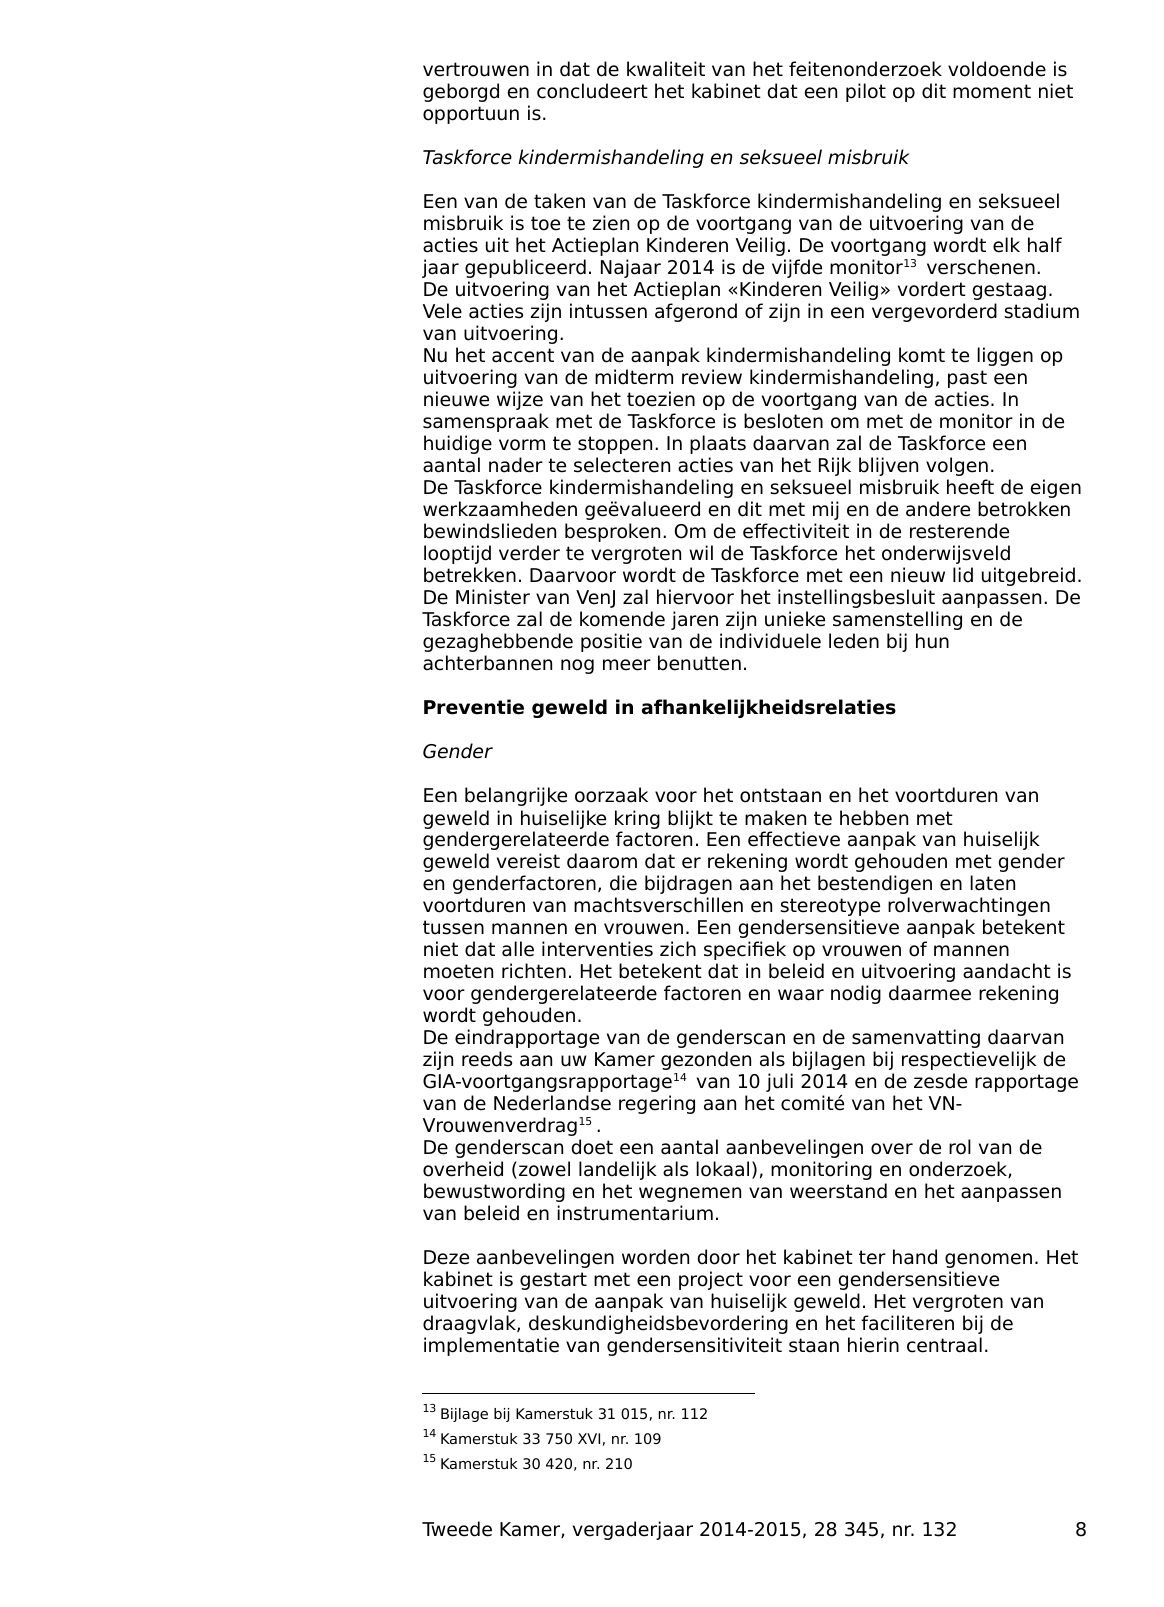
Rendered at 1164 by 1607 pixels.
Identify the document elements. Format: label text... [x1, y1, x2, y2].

text Een van de taken van de Taskforce kindermishandeling en seksueel misbruik is toe te zien op de voortgang van de uitvoering van de acties uit het Actieplan Kinderen Veilig. De voortgang wordt elk half jaar gepubliceerd. Najaar 2014 is de vijfde monitor verschenen. [422, 191, 1087, 279]
text vertrouwen in dat de kwaliteit van het feitenonderzoek voldoende is geborgd en concludeert het kabinet dat een pilot op dit moment niet opportuun is. [422, 59, 1087, 125]
text Een belangrijke oorzaak voor het ontstaan en het voortduren van geweld in huiselijke kring blijkt te maken te hebben met gendergerelateerde factoren. Een effectieve aanpak van huiselijk geweld vereist daarom dat er rekening wordt gehouden met gender en genderfactoren, die bijdragen aan het bestendigen en laten voortduren van machtsverschillen en stereotype rolverwachtingen tussen mannen en vrouwen. Een gendersensitieve aanpak betekent niet dat alle interventies zich specifiek op vrouwen of mannen moeten richten. Het betekent dat in beleid en uitvoering aandacht is voor gendergerelateerde factoren en waar nodig daarmee rekening wordt gehouden. [422, 785, 1087, 1027]
text Nu het accent van de aanpak kindermishandeling komt te liggen op uitvoering van de midterm review kindermishandeling, past een nieuwe wijze van het toezien op de voortgang van de acties. In samenspraak met de Taskforce is besloten om met de monitor in de huidige vorm te stoppen. In plaats daarvan zal de Taskforce een aantal nader te selecteren acties van het Rijk blijven volgen. [422, 345, 1087, 477]
text Kamerstuk 30 420, nr. 210 [422, 1452, 1087, 1474]
text Kamerstuk 33 750 XVI, nr. 109 [422, 1427, 1087, 1449]
text De uitvoering van het Actieplan «Kinderen Veilig» vordert gestaag. Vele acties zijn intussen afgerond of zijn in een vergevorderd stadium van uitvoering. [422, 279, 1087, 345]
subtitle Gender [422, 741, 1087, 763]
subtitle Preventie geweld in afhankelijkheidsrelaties [422, 697, 1087, 719]
text Deze aanbevelingen worden door het kabinet ter hand genomen. Het kabinet is gestart met een project voor een gendersensitieve uitvoering van de aanpak van huiselijk geweld. Het vergroten van draagvlak, deskundigheidsbevordering en het faciliteren bij de implementatie van gendersensitiviteit staan hierin centraal. [422, 1247, 1087, 1357]
text Bijlage bij Kamerstuk 31 015, nr. 112 [422, 1402, 1087, 1424]
text De genderscan doet een aantal aanbevelingen over de rol van de overheid (zowel landelijk als lokaal), monitoring en onderzoek, bewustwording en het wegnemen van weerstand en het aanpassen van beleid en instrumentarium. [422, 1137, 1087, 1225]
subtitle Taskforce kindermishandeling en seksueel misbruik [422, 147, 1087, 169]
text De eindrapportage van de genderscan en de samenvatting daarvan zijn reeds aan uw Kamer gezonden als bijlagen bij respectievelijk de GIA-voortgangsrapportage van 10 juli 2014 en de zesde rapportage van de Nederlandse regering aan het comité van het VN-Vrouwenverdrag. [422, 1027, 1087, 1137]
text De Taskforce kindermishandeling en seksueel misbruik heeft de eigen werkzaamheden geëvalueerd en dit met mij en de andere betrokken bewindslieden besproken. Om de effectiviteit in de resterende looptijd verder te vergroten wil de Taskforce het onderwijsveld betrekken. Daarvoor wordt de Taskforce met een nieuw lid uitgebreid. De Minister van VenJ zal hiervoor het instellingsbesluit aanpassen. De Taskforce zal de komende jaren zijn unieke samenstelling en de gezaghebbende positie van de individuele leden bij hun achterbannen nog meer benutten. [422, 477, 1087, 675]
